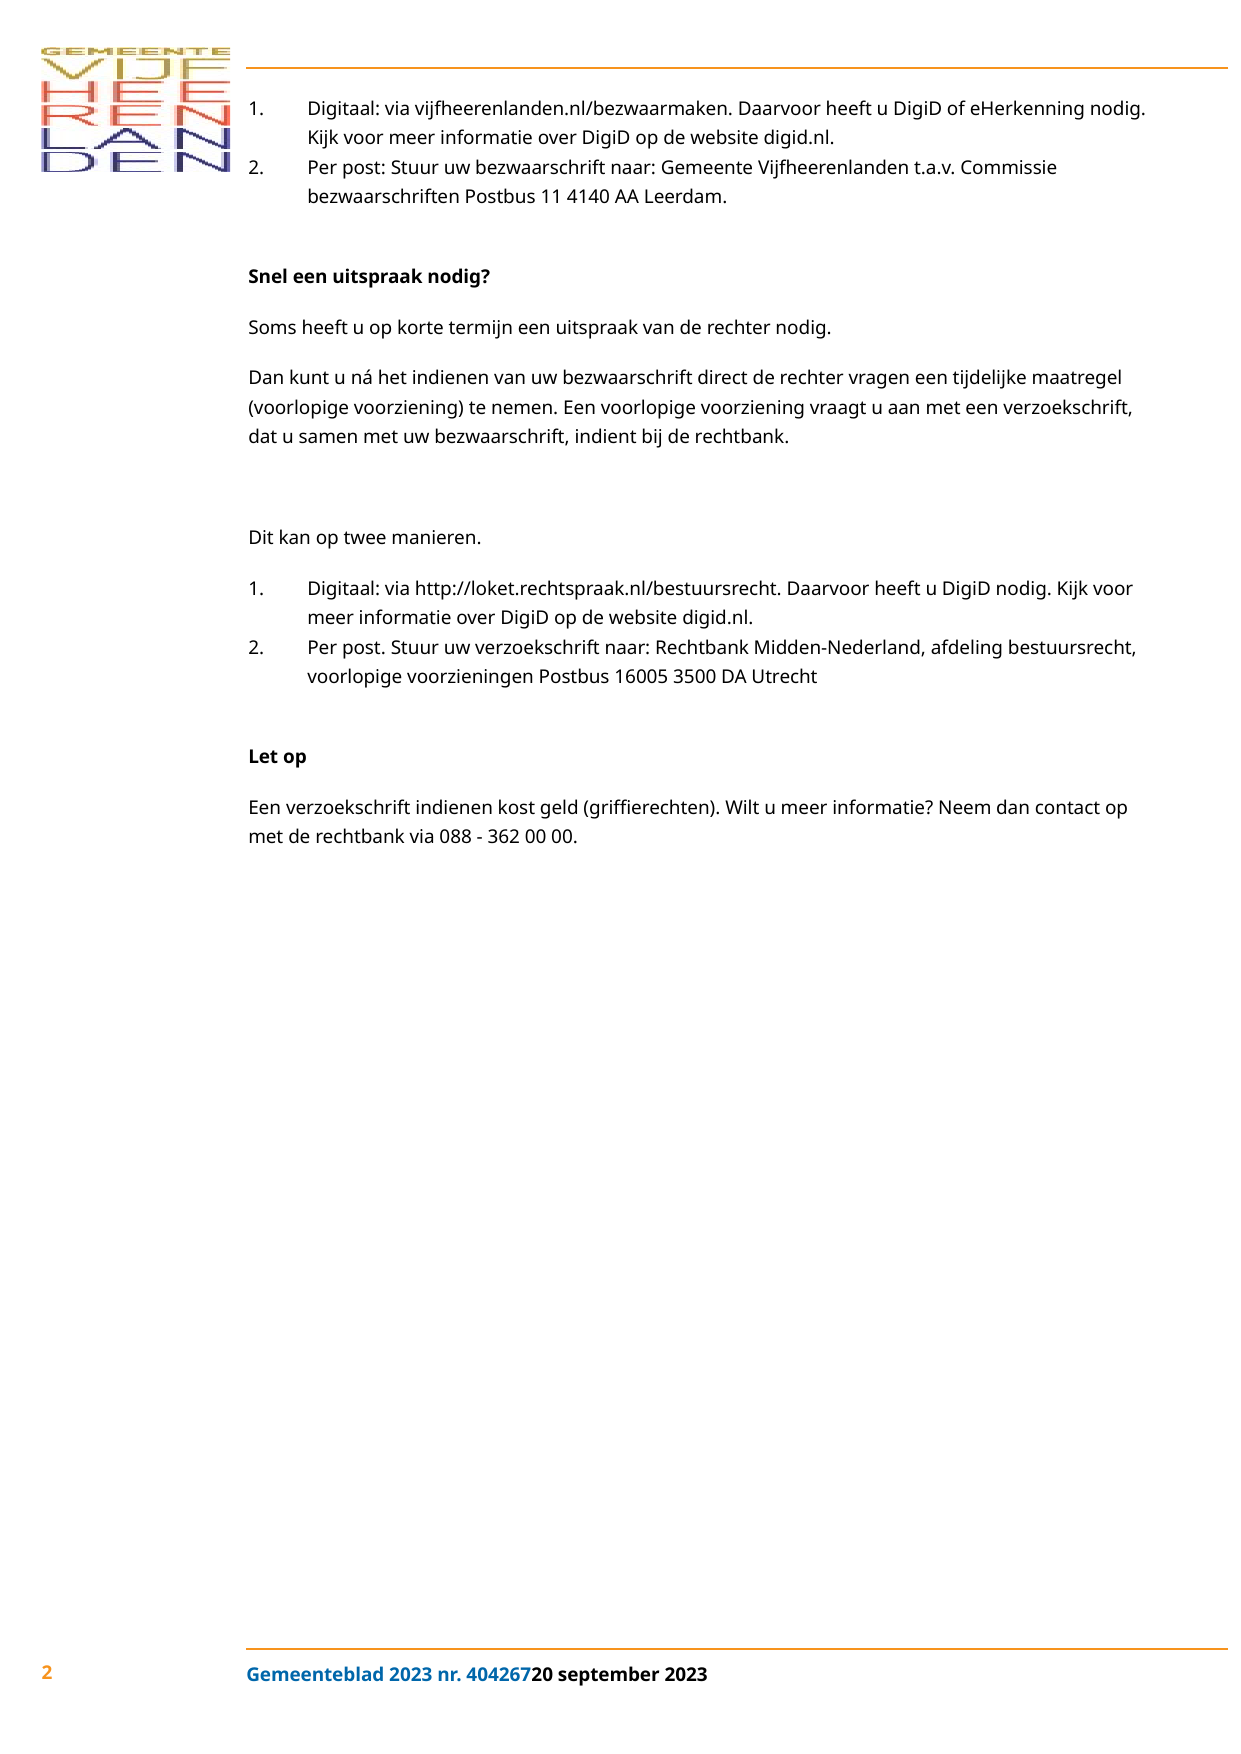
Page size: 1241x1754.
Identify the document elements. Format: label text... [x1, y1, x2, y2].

picture [41, 47, 231, 172]
list Per post. Stuur uw verzoekschrift naar: Rechtbank Midden-Nederland, afdeling bestuursrecht, voorlopige voorzieningen Postbus 16005 3500 DA Utrecht [248, 634, 1152, 689]
text Snel een uitspraak nodig? [248, 263, 1152, 289]
list Digitaal: via vijfheerenlanden.nl/bezwaarmaken. Daarvoor heeft u DigiD of eHerkenning nodig. Kijk voor meer informatie over DigiD op de website digid.nl. [248, 95, 1152, 150]
list Per post: Stuur uw bezwaarschrift naar: Gemeente Vijfheerenlanden t.a.v. Commissie bezwaarschriften Postbus 11 4140 AA Leerdam. [248, 154, 1152, 209]
text Een verzoekschrift indienen kost geld (griffierechten). Wilt u meer informatie? Neem dan contact op met de rechtbank via 088 - 362 00 00. [248, 794, 1152, 849]
text Dan kunt u ná het indienen van uw bezwaarschrift direct de rechter vragen een tijdelijke maatregel (voorlopige voorziening) te nemen. Een voorlopige voorziening vraagt u aan met een verzoekschrift, dat u samen met uw bezwaarschrift, indient bij de rechtbank. [248, 364, 1152, 449]
text Dit kan op twee manieren. [248, 524, 1152, 550]
list Digitaal: via http://loket.rechtspraak.nl/bestuursrecht. Daarvoor heeft u DigiD nodig. Kijk voor meer informatie over DigiD op de website digid.nl. [248, 575, 1152, 630]
text Soms heeft u op korte termijn een uitspraak van de rechter nodig. [248, 314, 1152, 340]
text Let op [248, 743, 1152, 769]
